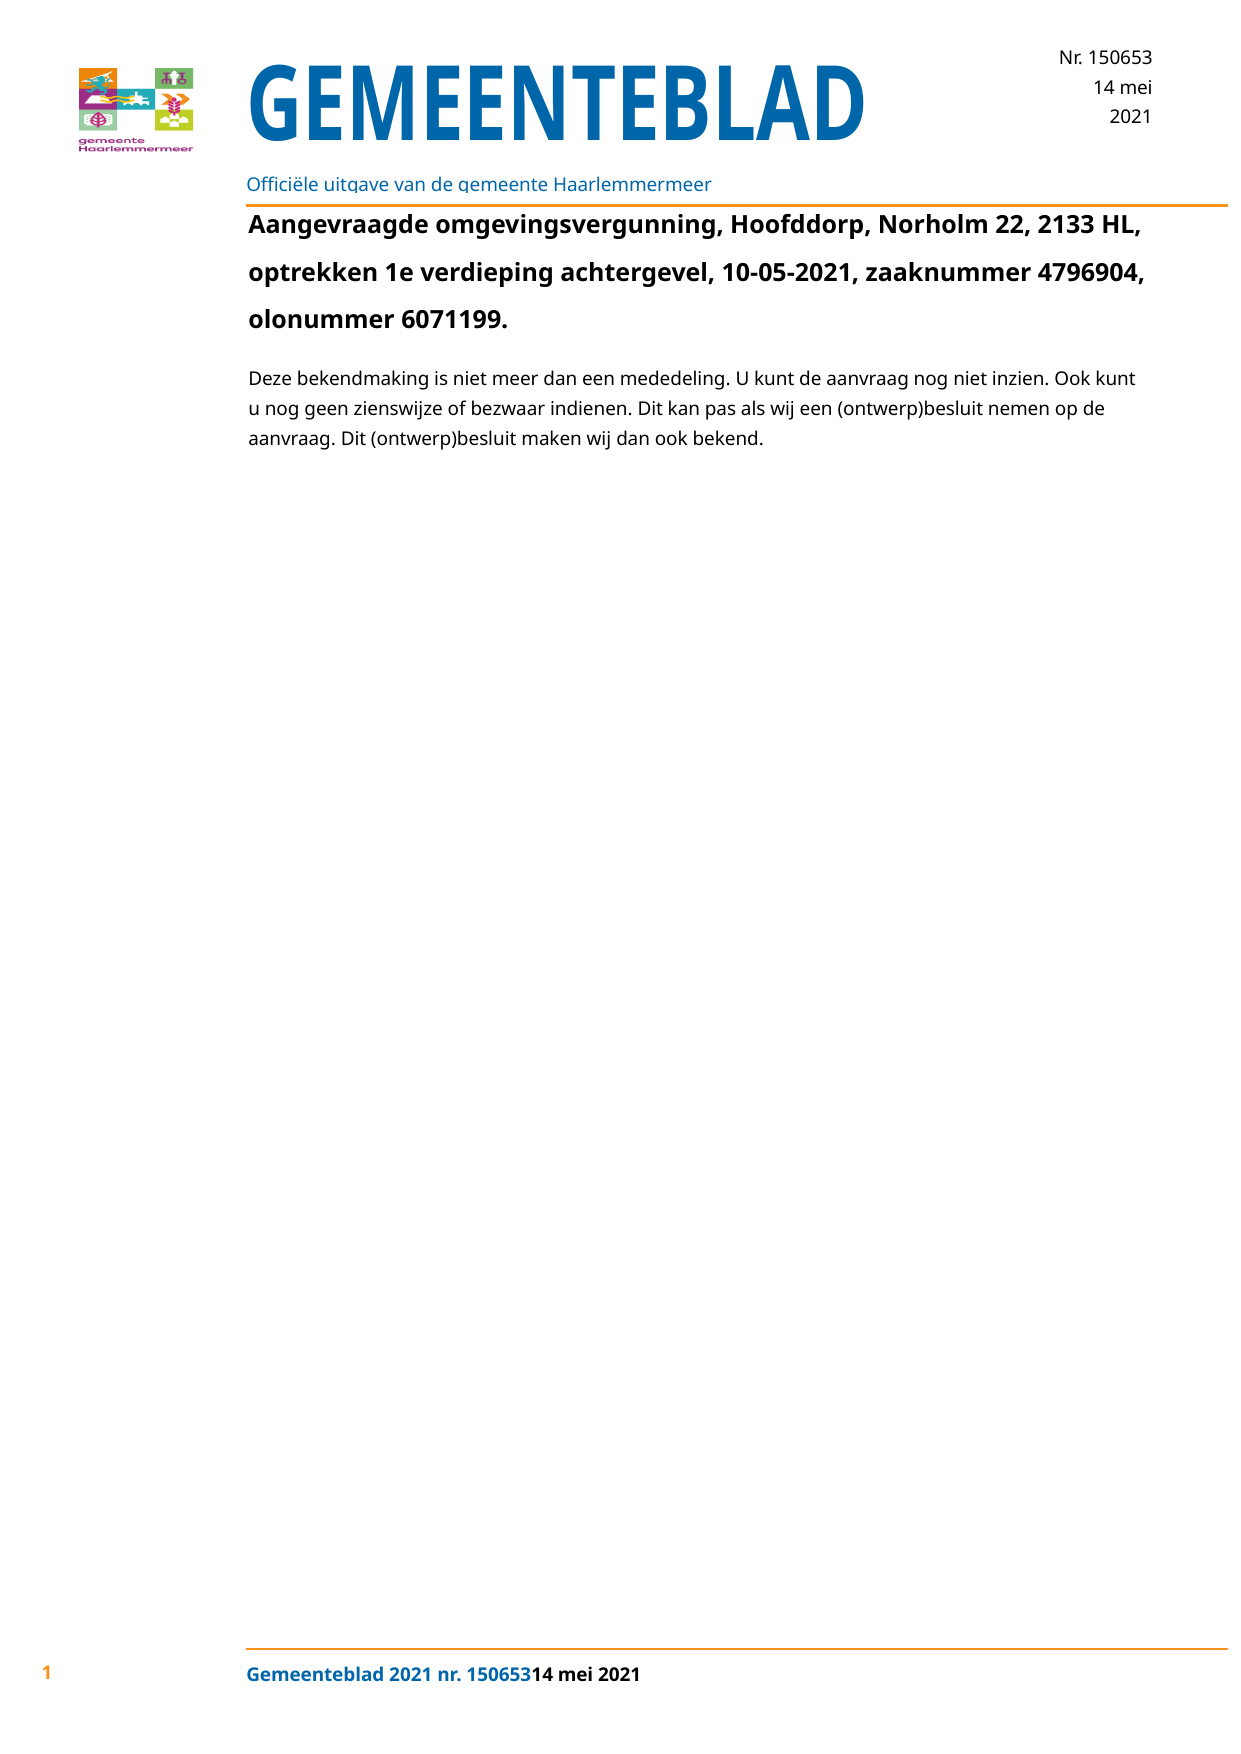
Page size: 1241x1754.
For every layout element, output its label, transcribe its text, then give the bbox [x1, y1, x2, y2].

text Aangevraagde omgevingsvergunning, Hoofddorp, Norholm 22, 2133 HL, optrekken 1e verdieping achtergevel, 10-05-2021, zaaknummer 4796904, olonummer 6071199. [248, 207, 1152, 336]
text Deze bekendmaking is niet meer dan een mededeling. U kunt de aanvraag nog niet inzien. Ook kunt u nog geen zienswijze of bezwaar indienen. Dit kan pas als wij een (ontwerp)besluit nemen op de aanvraag. Dit (ontwerp)besluit maken wij dan ook bekend. [248, 366, 1152, 450]
picture [41, 47, 231, 172]
